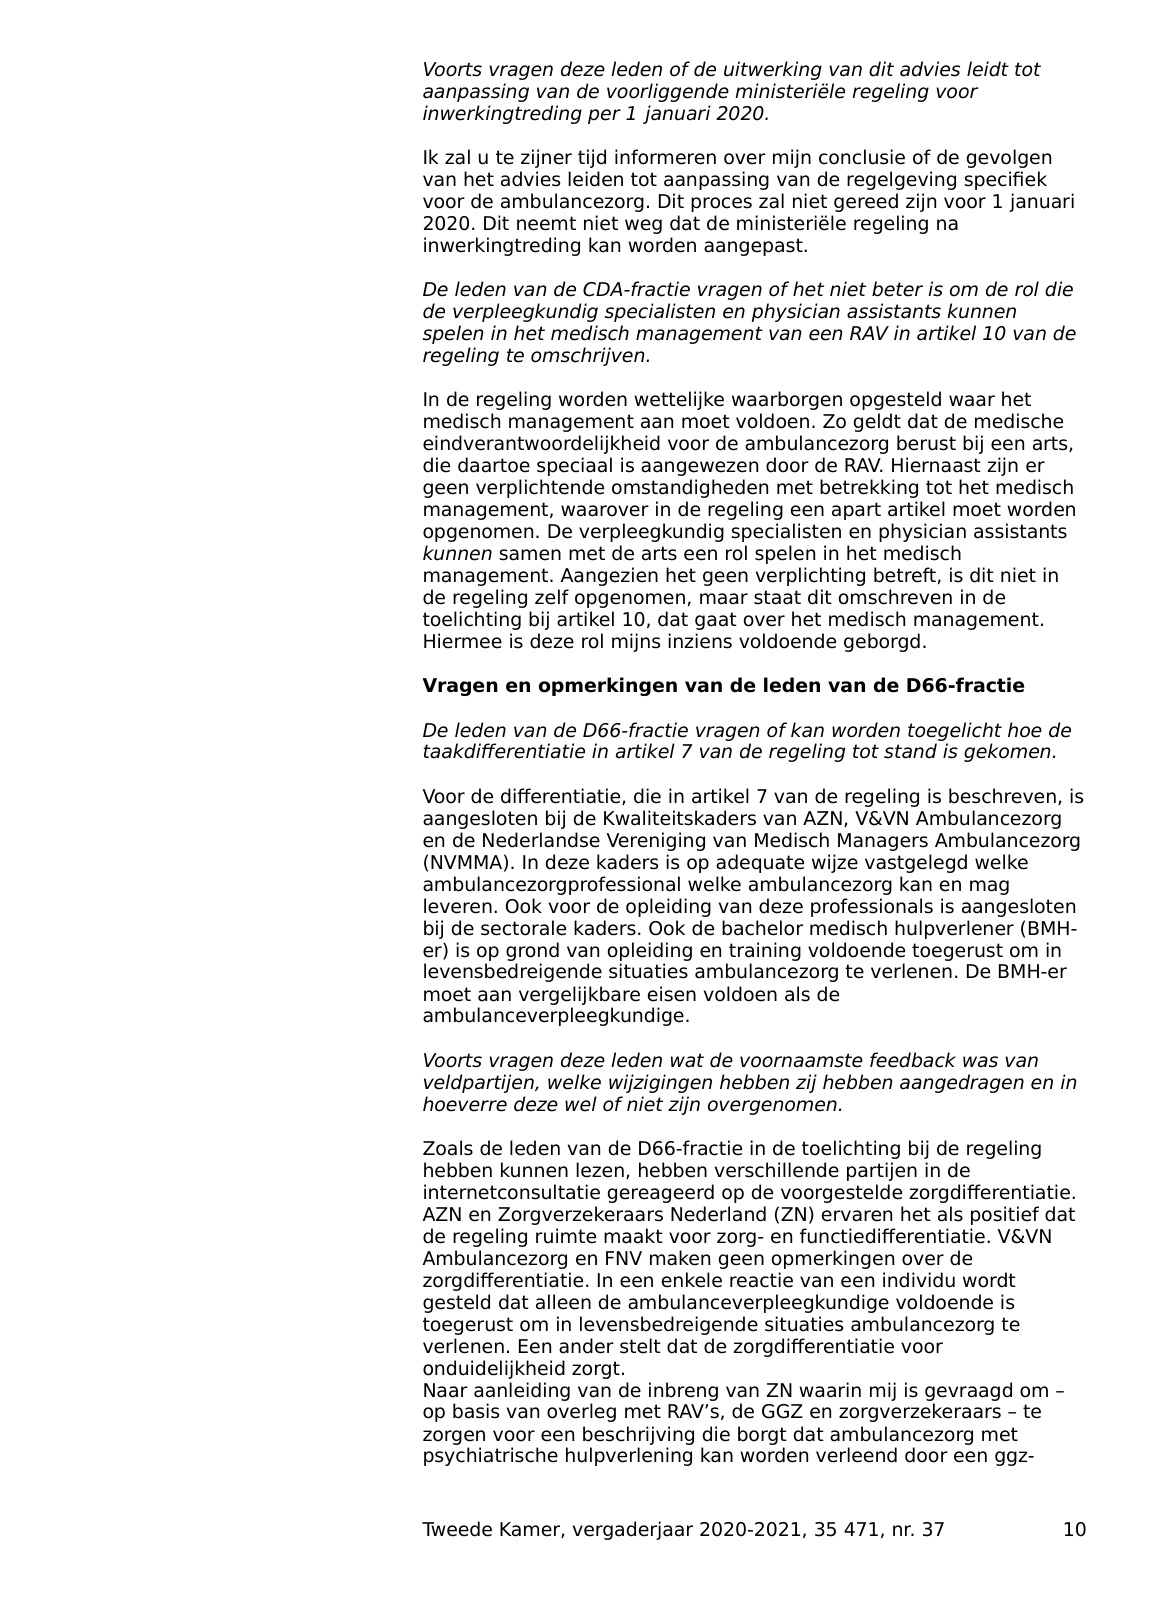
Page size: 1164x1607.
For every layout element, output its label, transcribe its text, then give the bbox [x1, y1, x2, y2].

text De leden van de CDA-fractie vragen of het niet beter is om de rol die de verpleegkundig specialisten en physician assistants kunnen spelen in het medisch management van een RAV in artikel 10 van de regeling te omschrijven. [422, 279, 1087, 367]
text Naar aanleiding van de inbreng van ZN waarin mij is gevraagd om – op basis van overleg met RAV’s, de GGZ en zorgverzekeraars – te zorgen voor een beschrijving die borgt dat ambulancezorg met psychiatrische hulpverlening kan worden verleend door een ggz- [422, 1379, 1087, 1467]
text Voor de differentiatie, die in artikel 7 van de regeling is beschreven, is aangesloten bij de Kwaliteitskaders van AZN, V&VN Ambulancezorg en de Nederlandse Vereniging van Medisch Managers Ambulancezorg (NVMMA). In deze kaders is op adequate wijze vastgelegd welke ambulancezorgprofessional welke ambulancezorg kan en mag leveren. Ook voor de opleiding van deze professionals is aangesloten bij de sectorale kaders. Ook de bachelor medisch hulpverlener (BMH-er) is op grond van opleiding en training voldoende toegerust om in levensbedreigende situaties ambulancezorg te verlenen. De BMH-er moet aan vergelijkbare eisen voldoen als de ambulanceverpleegkundige. [422, 786, 1087, 1027]
text In de regeling worden wettelijke waarborgen opgesteld waar het medisch management aan moet voldoen. Zo geldt dat de medische eindverantwoordelijkheid voor de ambulancezorg berust bij een arts, die daartoe speciaal is aangewezen door de RAV. Hiernaast zijn er geen verplichtende omstandigheden met betrekking tot het medisch management, waarover in de regeling een apart artikel moet worden opgenomen. De verpleegkundig specialisten en physician assistants kunnen samen met de arts een rol spelen in het medisch management. Aangezien het geen verplichting betreft, is dit niet in de regeling zelf opgenomen, maar staat dit omschreven in de toelichting bij artikel 10, dat gaat over het medisch management. Hiermee is deze rol mijns inziens voldoende geborgd. [422, 389, 1087, 653]
text De leden van de D66-fractie vragen of kan worden toegelicht hoe de taakdifferentiatie in artikel 7 van de regeling tot stand is gekomen. [422, 719, 1087, 763]
text Ik zal u te zijner tijd informeren over mijn conclusie of de gevolgen van het advies leiden tot aanpassing van de regelgeving specifiek voor de ambulancezorg. Dit proces zal niet gereed zijn voor 1 januari 2020. Dit neemt niet weg dat de ministeriële regeling na inwerkingtreding kan worden aangepast. [422, 147, 1087, 257]
text Voorts vragen deze leden of de uitwerking van dit advies leidt tot aanpassing van de voorliggende ministeriële regeling voor inwerkingtreding per 1 januari 2020. [422, 59, 1087, 125]
subtitle Vragen en opmerkingen van de leden van de D66-fractie [422, 675, 1087, 697]
text Voorts vragen deze leden wat de voornaamste feedback was van veldpartijen, welke wijzigingen hebben zij hebben aangedragen en in hoeverre deze wel of niet zijn overgenomen. [422, 1049, 1087, 1116]
text Zoals de leden van de D66-fractie in de toelichting bij de regeling hebben kunnen lezen, hebben verschillende partijen in de internetconsultatie gereageerd op de voorgestelde zorgdifferentiatie. AZN en Zorgverzekeraars Nederland (ZN) ervaren het als positief dat de regeling ruimte maakt voor zorg- en functiedifferentiatie. V&VN Ambulancezorg en FNV maken geen opmerkingen over de zorgdifferentiatie. In een enkele reactie van een individu wordt gesteld dat alleen de ambulanceverpleegkundige voldoende is toegerust om in levensbedreigende situaties ambulancezorg te verlenen. Een ander stelt dat de zorgdifferentiatie voor onduidelijkheid zorgt. [422, 1138, 1087, 1379]
